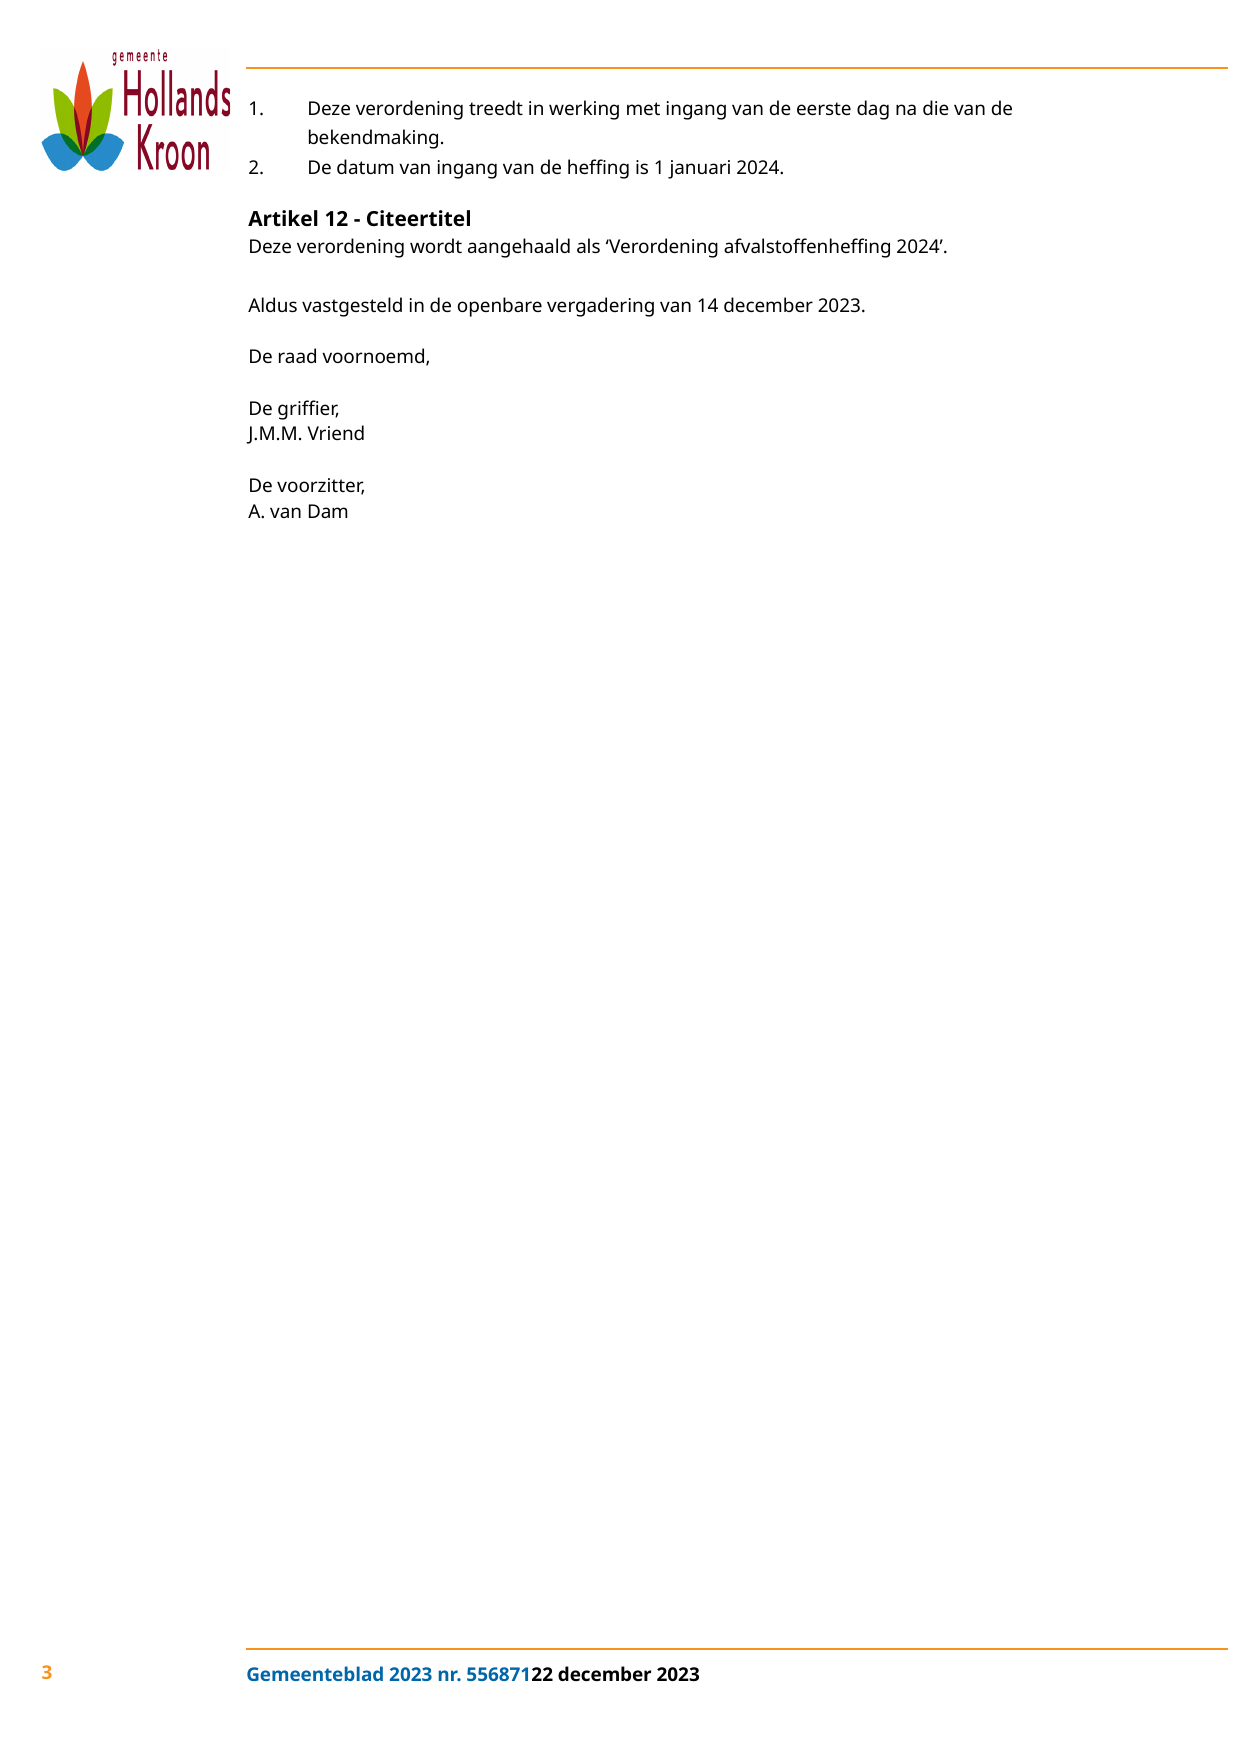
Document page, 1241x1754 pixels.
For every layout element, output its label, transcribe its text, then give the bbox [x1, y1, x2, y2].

text Aldus vastgesteld in de openbare vergadering van 14 december 2023. [248, 292, 1152, 318]
text De raad voornoemd, [248, 343, 1152, 369]
text J.M.M. Vriend [248, 421, 1152, 446]
list De datum van ingang van de heffing is 1 januari 2024. [248, 154, 1152, 180]
text Artikel 12 - Citeertitel [248, 204, 1152, 233]
text A. van Dam [248, 498, 1152, 523]
text Deze verordening wordt aangehaald als ‘Verordening afvalstoffenheffing 2024’. [248, 233, 1152, 258]
text De voorzitter, [248, 472, 1152, 498]
text De griffier, [248, 395, 1152, 421]
picture [41, 47, 231, 172]
list Deze verordening treedt in werking met ingang van de eerste dag na die van de bekendmaking. [248, 95, 1152, 150]
